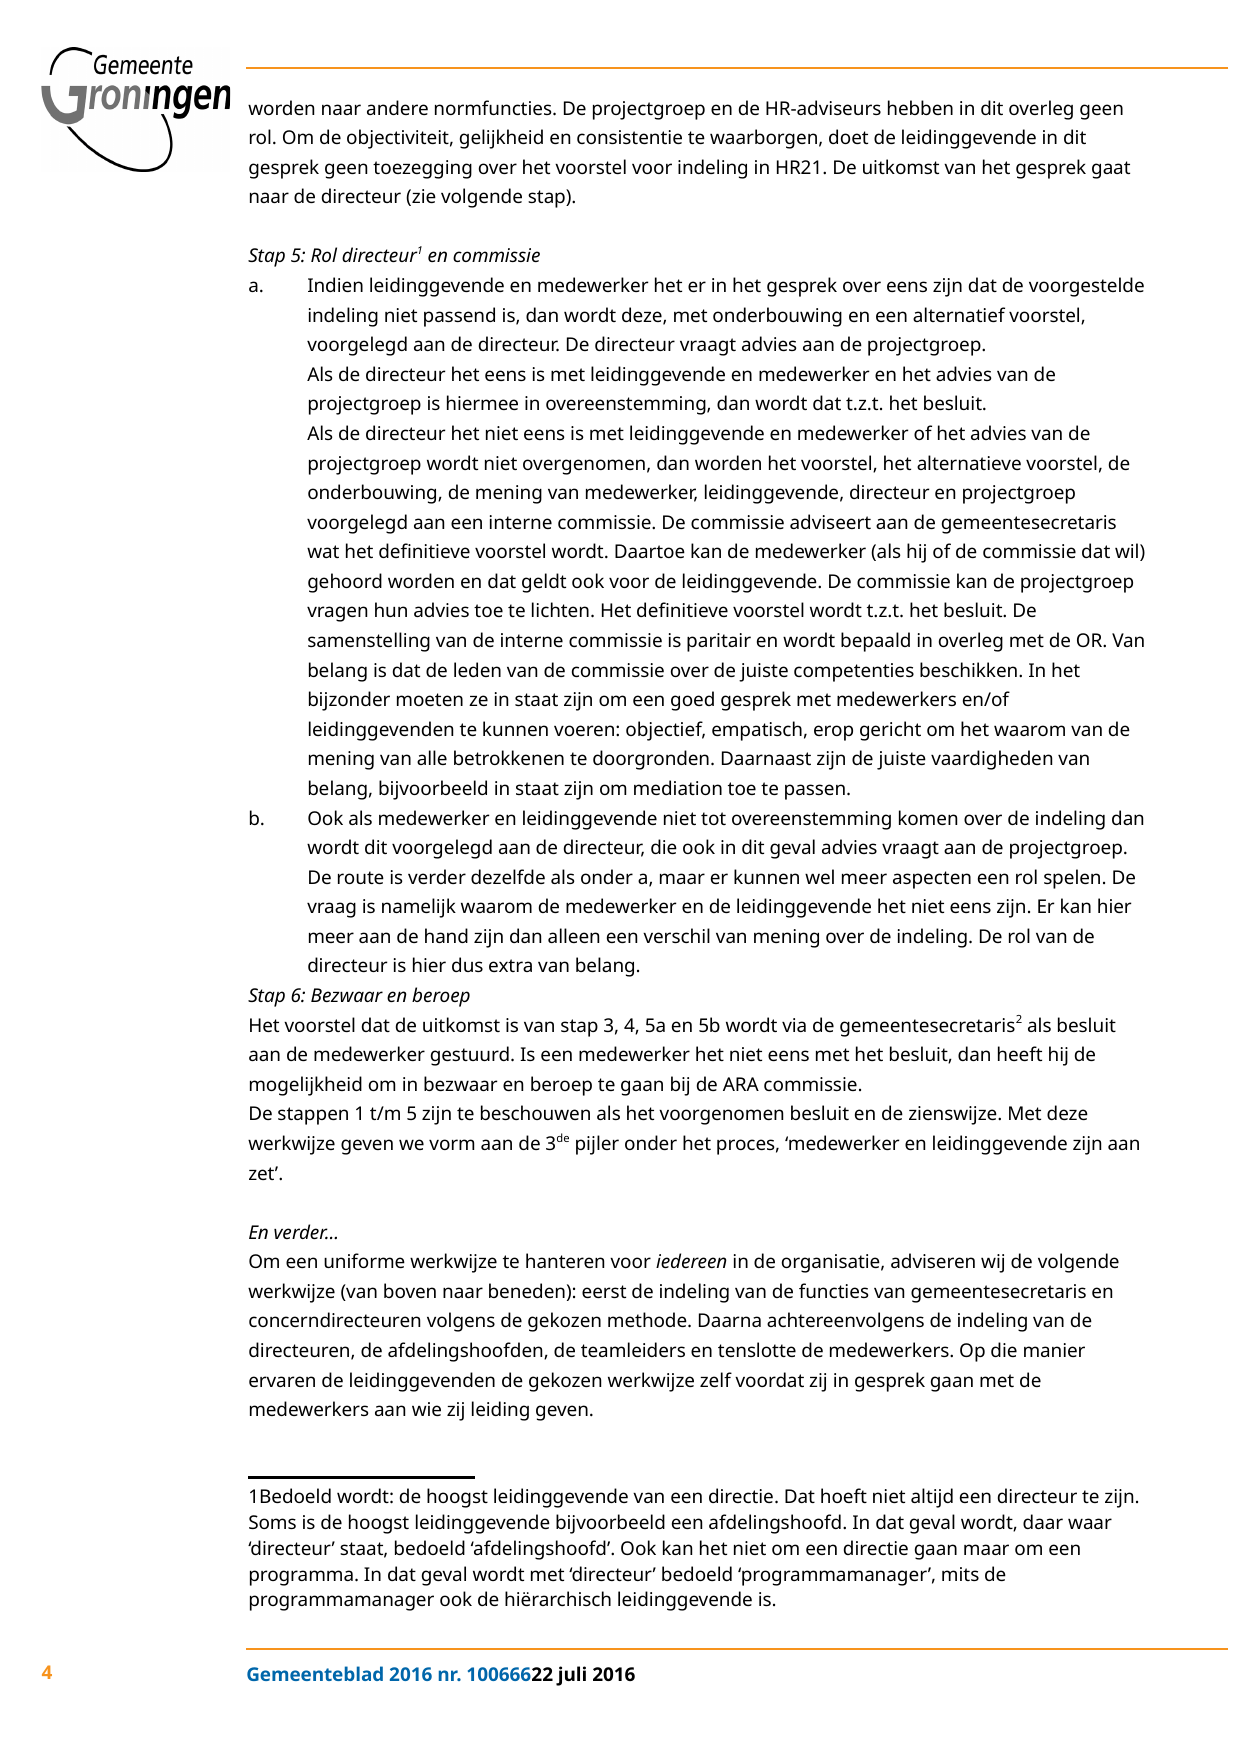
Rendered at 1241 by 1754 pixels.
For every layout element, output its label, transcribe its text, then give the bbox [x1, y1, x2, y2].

text Bedoeld wordt: de hoogst leidinggevende van een directie. Dat hoeft niet altijd een directeur te zijn. Soms is de hoogst leidinggevende bijvoorbeeld een afdelingshoofd. In dat geval wordt, daar waar ‘directeur’ staat, bedoeld ‘afdelingshoofd’. Ook kan het niet om een directie gaan maar om een programma. In dat geval wordt met ‘directeur’ bedoeld ‘programmamanager’, mits de programmamanager ook de hiërarchisch leidinggevende is. [248, 1483, 1152, 1612]
text Stap 6: Bezwaar en beroep [248, 982, 1152, 1008]
picture [41, 47, 231, 172]
list Indien leidinggevende en medewerker het er in het gesprek over eens zijn dat de voorgestelde indeling niet passend is, dan wordt deze, met onderbouwing en een alternatief voorstel, voorgelegd aan de directeur. De directeur vraagt advies aan de projectgroep. [248, 272, 1152, 357]
list Als de directeur het niet eens is met leidinggevende en medewerker of het advies van de projectgroep wordt niet overgenomen, dan worden het voorstel, het alternatieve voorstel, de onderbouwing, de mening van medewerker, leidinggevende, directeur en projectgroep voorgelegd aan een interne commissie. De commissie adviseert aan de gemeentesecretaris wat het definitieve voorstel wordt. Daartoe kan de medewerker (als hij of de commissie dat wil) gehoord worden en dat geldt ook voor de leidinggevende. De commissie kan de projectgroep vragen hun advies toe te lichten. Het definitieve voorstel wordt t.z.t. het besluit. De samenstelling van de interne commissie is paritair en wordt bepaald in overleg met de OR. Van belang is dat de leden van de commissie over de juiste competenties beschikken. In het bijzonder moeten ze in staat zijn om een goed gesprek met medewerkers en/of leidinggevenden te kunnen voeren: objectief, empatisch, erop gericht om het waarom van de mening van alle betrokkenen te doorgronden. Daarnaast zijn de juiste vaardigheden van belang, bijvoorbeeld in staat zijn om mediation toe te passen. [248, 420, 1152, 801]
list Als de directeur het eens is met leidinggevende en medewerker en het advies van de projectgroep is hiermee in overeenstemming, dan wordt dat t.z.t. het besluit. [248, 361, 1152, 416]
text En verder... [248, 1219, 1152, 1245]
text worden naar andere normfuncties. De projectgroep en de HR-adviseurs hebben in dit overleg geen rol. Om de objectiviteit, gelijkheid en consistentie te waarborgen, doet de leidinggevende in dit gesprek geen toezegging over het voorstel voor indeling in HR21. De uitkomst van het gesprek gaat naar de directeur (zie volgende stap). [248, 95, 1152, 209]
text Het voorstel dat de uitkomst is van stap 3, 4, 5a en 5b wordt via de gemeentesecretaris2 als besluit aan de medewerker gestuurd. Is een medewerker het niet eens met het besluit, dan heeft hij de mogelijkheid om in bezwaar en beroep te gaan bij de ARA commissie. [248, 1012, 1152, 1097]
text Om een uniforme werkwijze te hanteren voor iedereen in de organisatie, adviseren wij de volgende werkwijze (van boven naar beneden): eerst de indeling van de functies van gemeentesecretaris en concerndirecteuren volgens de gekozen methode. Daarna achtereenvolgens de indeling van de directeuren, de afdelingshoofden, de teamleiders en tenslotte de medewerkers. Op die manier ervaren de leidinggevenden de gekozen werkwijze zelf voordat zij in gesprek gaan met de medewerkers aan wie zij leiding geven. [248, 1248, 1152, 1422]
text Stap 5: Rol directeur en commissie [248, 243, 1152, 268]
text De stappen 1 t/m 5 zijn te beschouwen als het voorgenomen besluit en de zienswijze. Met deze werkwijze geven we vorm aan de 3de pijler onder het proces, ‘medewerker en leidinggevende zijn aan zet’. [248, 1101, 1152, 1186]
list Ook als medewerker en leidinggevende niet tot overeenstemming komen over de indeling dan wordt dit voorgelegd aan de directeur, die ook in dit geval advies vraagt aan de projectgroep. De route is verder dezelfde als onder a, maar er kunnen wel meer aspecten een rol spelen. De vraag is namelijk waarom de medewerker en de leidinggevende het niet eens zijn. Er kan hier meer aan de hand zijn dan alleen een verschil van mening over de indeling. De rol van de directeur is hier dus extra van belang. [248, 805, 1152, 978]
